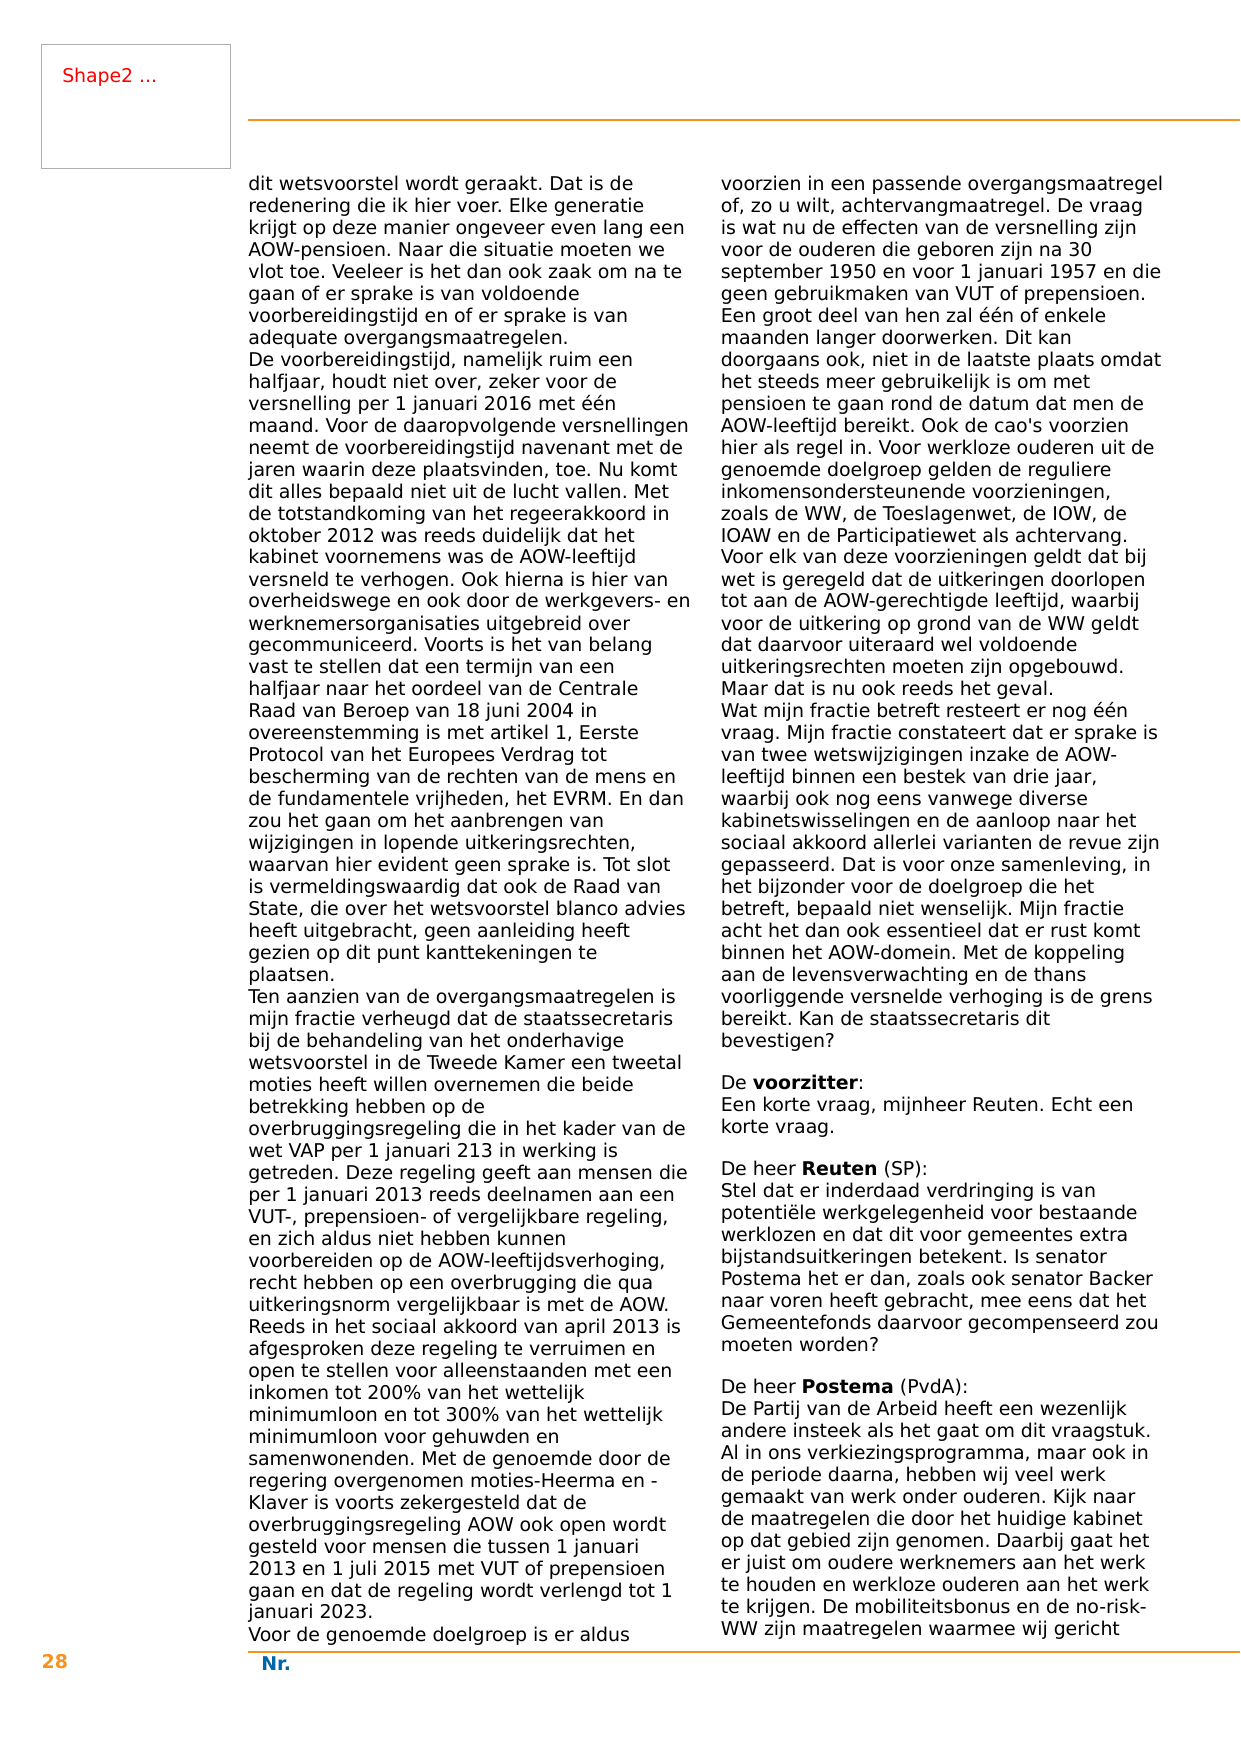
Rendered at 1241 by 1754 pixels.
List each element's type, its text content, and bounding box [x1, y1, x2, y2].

text voorzien in een passende overgangsmaatregel of, zo u wilt, achtervangmaatregel. De vraag is wat nu de effecten van de versnelling zijn voor de ouderen die geboren zijn na 30 september 1950 en voor 1 januari 1957 en die geen gebruikmaken van VUT of prepensioen. Een groot deel van hen zal één of enkele maanden langer doorwerken. Dit kan doorgaans ook, niet in de laatste plaats omdat het steeds meer gebruikelijk is om met pensioen te gaan rond de datum dat men de AOW-leeftijd bereikt. Ook de cao's voorzien hier als regel in. Voor werkloze ouderen uit de genoemde doelgroep gelden de reguliere inkomensondersteunende voorzieningen, zoals de WW, de Toeslagenwet, de IOW, de IOAW en de Participatiewet als achtervang. Voor elk van deze voorzieningen geldt dat bij wet is geregeld dat de uitkeringen doorlopen tot aan de AOW-gerechtigde leeftijd, waarbij voor de uitkering op grond van de WW geldt dat daarvoor uiteraard wel voldoende uitkeringsrechten moeten zijn opgebouwd. Maar dat is nu ook reeds het geval. [721, 173, 1163, 700]
text Voor de genoemde doelgroep is er aldus [248, 1623, 691, 1645]
text De voorzitter: [721, 1072, 1163, 1094]
text Stel dat er inderdaad verdringing is van potentiële werkgelegenheid voor bestaande werklozen en dat dit voor gemeentes extra bijstandsuitkeringen betekent. Is senator Postema het er dan, zoals ook senator Backer naar voren heeft gebracht, mee eens dat het Gemeentefonds daarvoor gecompenseerd zou moeten worden? [721, 1180, 1163, 1356]
text Wat mijn fractie betreft resteert er nog één vraag. Mijn fractie constateert dat er sprake is van twee wetswijzigingen inzake de AOW-leeftijd binnen een bestek van drie jaar, waarbij ook nog eens vanwege diverse kabinetswisselingen en de aanloop naar het sociaal akkoord allerlei varianten de revue zijn gepasseerd. Dat is voor onze samenleving, in het bijzonder voor de doelgroep die het betreft, bepaald niet wenselijk. Mijn fractie acht het dan ook essentieel dat er rust komt binnen het AOW-domein. Met de koppeling aan de levensverwachting en de thans voorliggende versnelde verhoging is de grens bereikt. Kan de staatssecretaris dit bevestigen? [721, 700, 1163, 1052]
text De heer Postema (PvdA): [721, 1376, 1163, 1398]
text De heer Reuten (SP): [721, 1158, 1163, 1180]
text De voorbereidingstijd, namelijk ruim een halfjaar, houdt niet over, zeker voor de versnelling per 1 januari 2016 met één maand. Voor de daaropvolgende versnellingen neemt de voorbereidingstijd navenant met de jaren waarin deze plaatsvinden, toe. Nu komt dit alles bepaald niet uit de lucht vallen. Met de totstandkoming van het regeerakkoord in oktober 2012 was reeds duidelijk dat het kabinet voornemens was de AOW-leeftijd versneld te verhogen. Ook hierna is hier van overheidswege en ook door de werkgevers- en werknemersorganisaties uitgebreid over gecommuniceerd. Voorts is het van belang vast te stellen dat een termijn van een halfjaar naar het oordeel van de Centrale Raad van Beroep van 18 juni 2004 in overeenstemming is met artikel 1, Eerste Protocol van het Europees Verdrag tot bescherming van de rechten van de mens en de fundamentele vrijheden, het EVRM. En dan zou het gaan om het aanbrengen van wijzigingen in lopende uitkeringsrechten, waarvan hier evident geen sprake is. Tot slot is vermeldingswaardig dat ook de Raad van State, die over het wetsvoorstel blanco advies heeft uitgebracht, geen aanleiding heeft gezien op dit punt kanttekeningen te plaatsen. [248, 349, 691, 986]
text De Partij van de Arbeid heeft een wezenlijk andere insteek als het gaat om dit vraagstuk. Al in ons verkiezingsprogramma, maar ook in de periode daarna, hebben wij veel werk gemaakt van werk onder ouderen. Kijk naar de maatregelen die door het huidige kabinet op dat gebied zijn genomen. Daarbij gaat het er juist om oudere werknemers aan het werk te houden en werkloze ouderen aan het werk te krijgen. De mobiliteitsbonus en de no-risk-WW zijn maatregelen waarmee wij gericht [721, 1398, 1163, 1639]
text Ten aanzien van de overgangsmaatregelen is mijn fractie verheugd dat de staatssecretaris bij de behandeling van het onderhavige wetsvoorstel in de Tweede Kamer een tweetal moties heeft willen overnemen die beide betrekking hebben op de overbruggingsregeling die in het kader van de wet VAP per 1 januari 213 in werking is getreden. Deze regeling geeft aan mensen die per 1 januari 2013 reeds deelnamen aan een VUT-, prepensioen- of vergelijkbare regeling, en zich aldus niet hebben kunnen voorbereiden op de AOW-leeftijdsverhoging, recht hebben op een overbrugging die qua uitkeringsnorm vergelijkbaar is met de AOW. Reeds in het sociaal akkoord van april 2013 is afgesproken deze regeling te verruimen en open te stellen voor alleenstaanden met een inkomen tot 200% van het wettelijk minimumloon en tot 300% van het wettelijk minimumloon voor gehuwden en samenwonenden. Met de genoemde door de regering overgenomen moties-Heerma en -Klaver is voorts zekergesteld dat de overbruggingsregeling AOW ook open wordt gesteld voor mensen die tussen 1 januari 2013 en 1 juli 2015 met VUT of prepensioen gaan en dat de regeling wordt verlengd tot 1 januari 2023. [248, 986, 691, 1623]
text Een korte vraag, mijnheer Reuten. Echt een korte vraag. [721, 1094, 1163, 1138]
text dit wetsvoorstel wordt geraakt. Dat is de redenering die ik hier voer. Elke generatie krijgt op deze manier ongeveer even lang een AOW-pensioen. Naar die situatie moeten we vlot toe. Veeleer is het dan ook zaak om na te gaan of er sprake is van voldoende voorbereidingstijd en of er sprake is van adequate overgangsmaatregelen. [248, 173, 691, 349]
